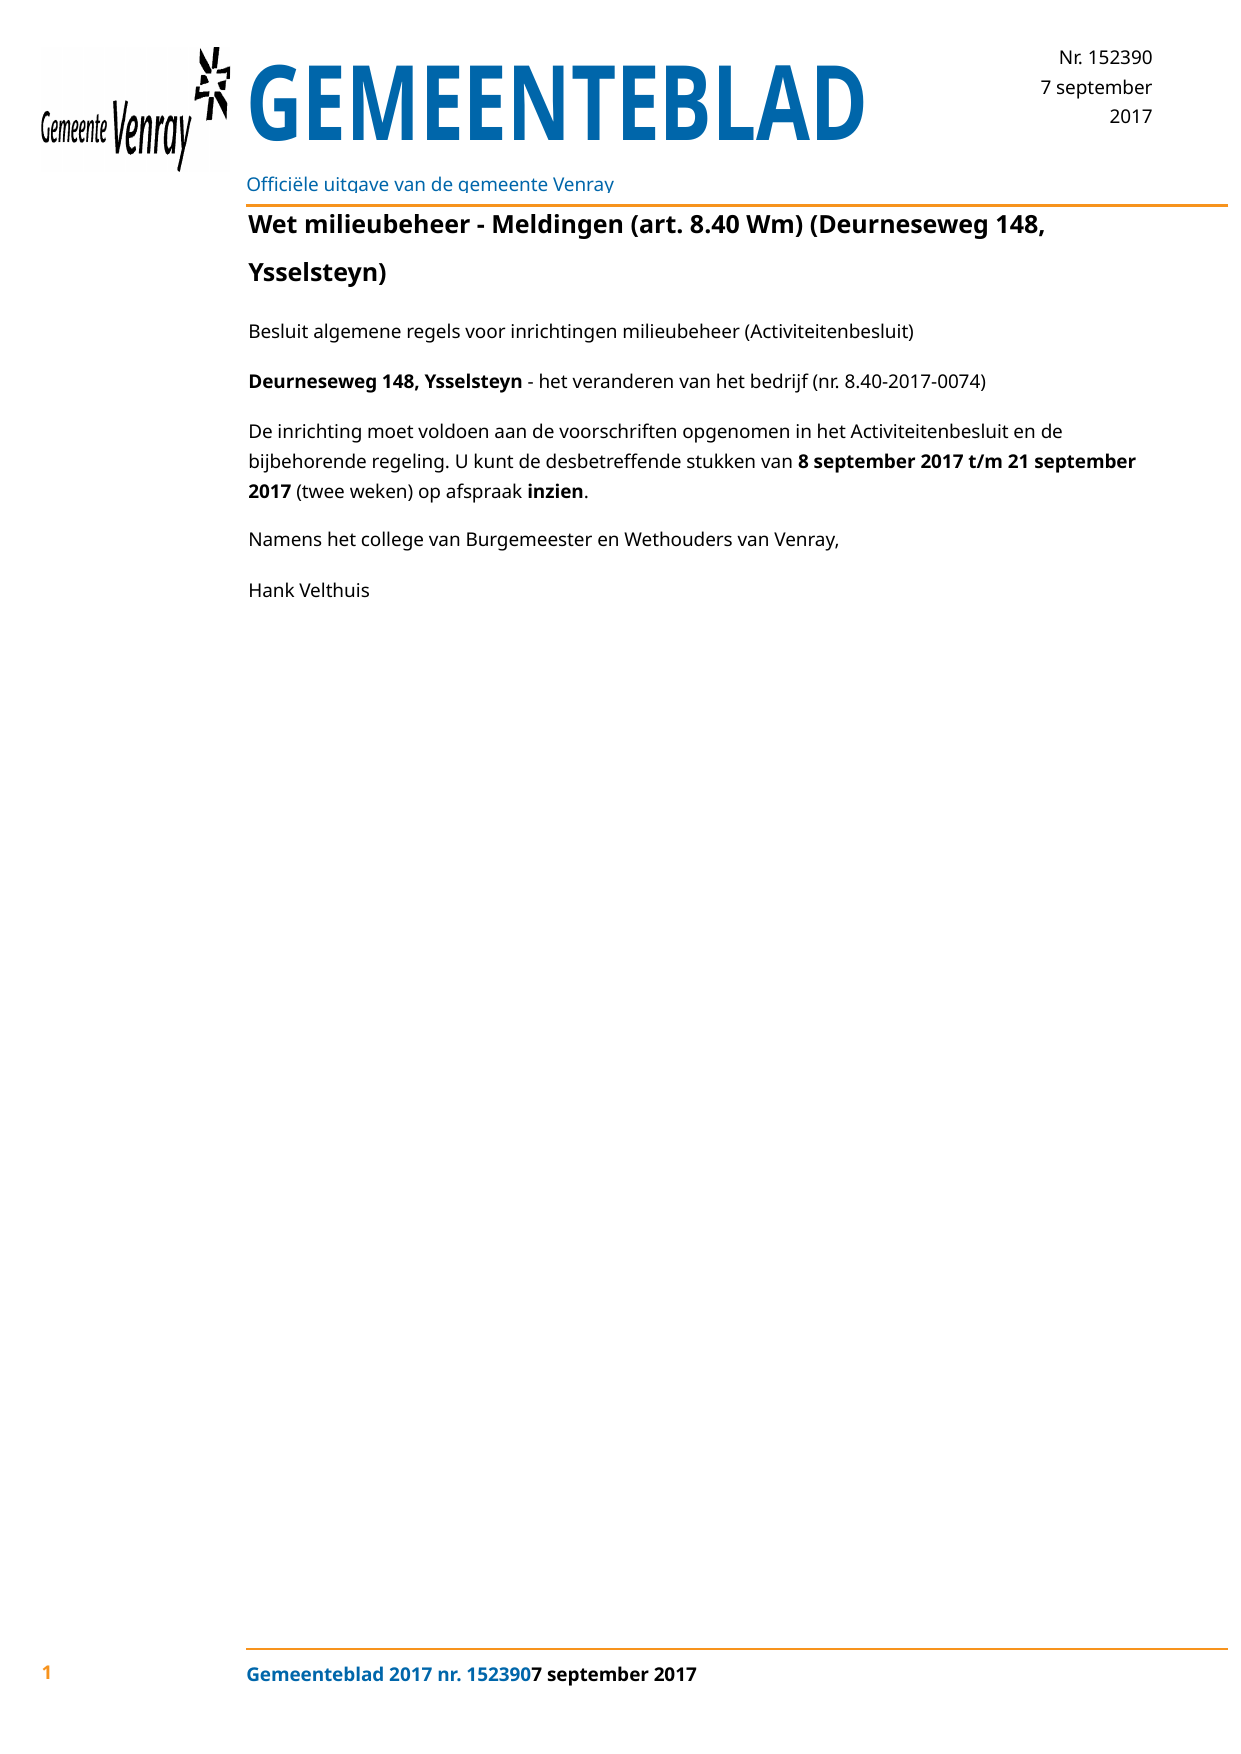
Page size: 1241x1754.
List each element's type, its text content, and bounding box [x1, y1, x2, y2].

text De inrichting moet voldoen aan de voorschriften opgenomen in het Activiteitenbesluit en de bijbehorende regeling. U kunt de desbetreffende stukken van 8 september 2017 t/m 21 september 2017 (twee weken) op afspraak inzien. [248, 419, 1152, 504]
text Deurneseweg 148, Ysselsteyn - het veranderen van het bedrijf (nr. 8.40-2017-0074) [248, 368, 1152, 394]
text Hank Velthuis [248, 577, 1152, 603]
text Besluit algemene regels voor inrichtingen milieubeheer (Activiteitenbesluit) [248, 318, 1152, 344]
text Namens het college van Burgemeester en Wethouders van Venray, [248, 526, 1152, 551]
picture [41, 47, 231, 172]
text Wet milieubeheer - Meldingen (art. 8.40 Wm) (Deurneseweg 148, Ysselsteyn) [248, 207, 1152, 288]
